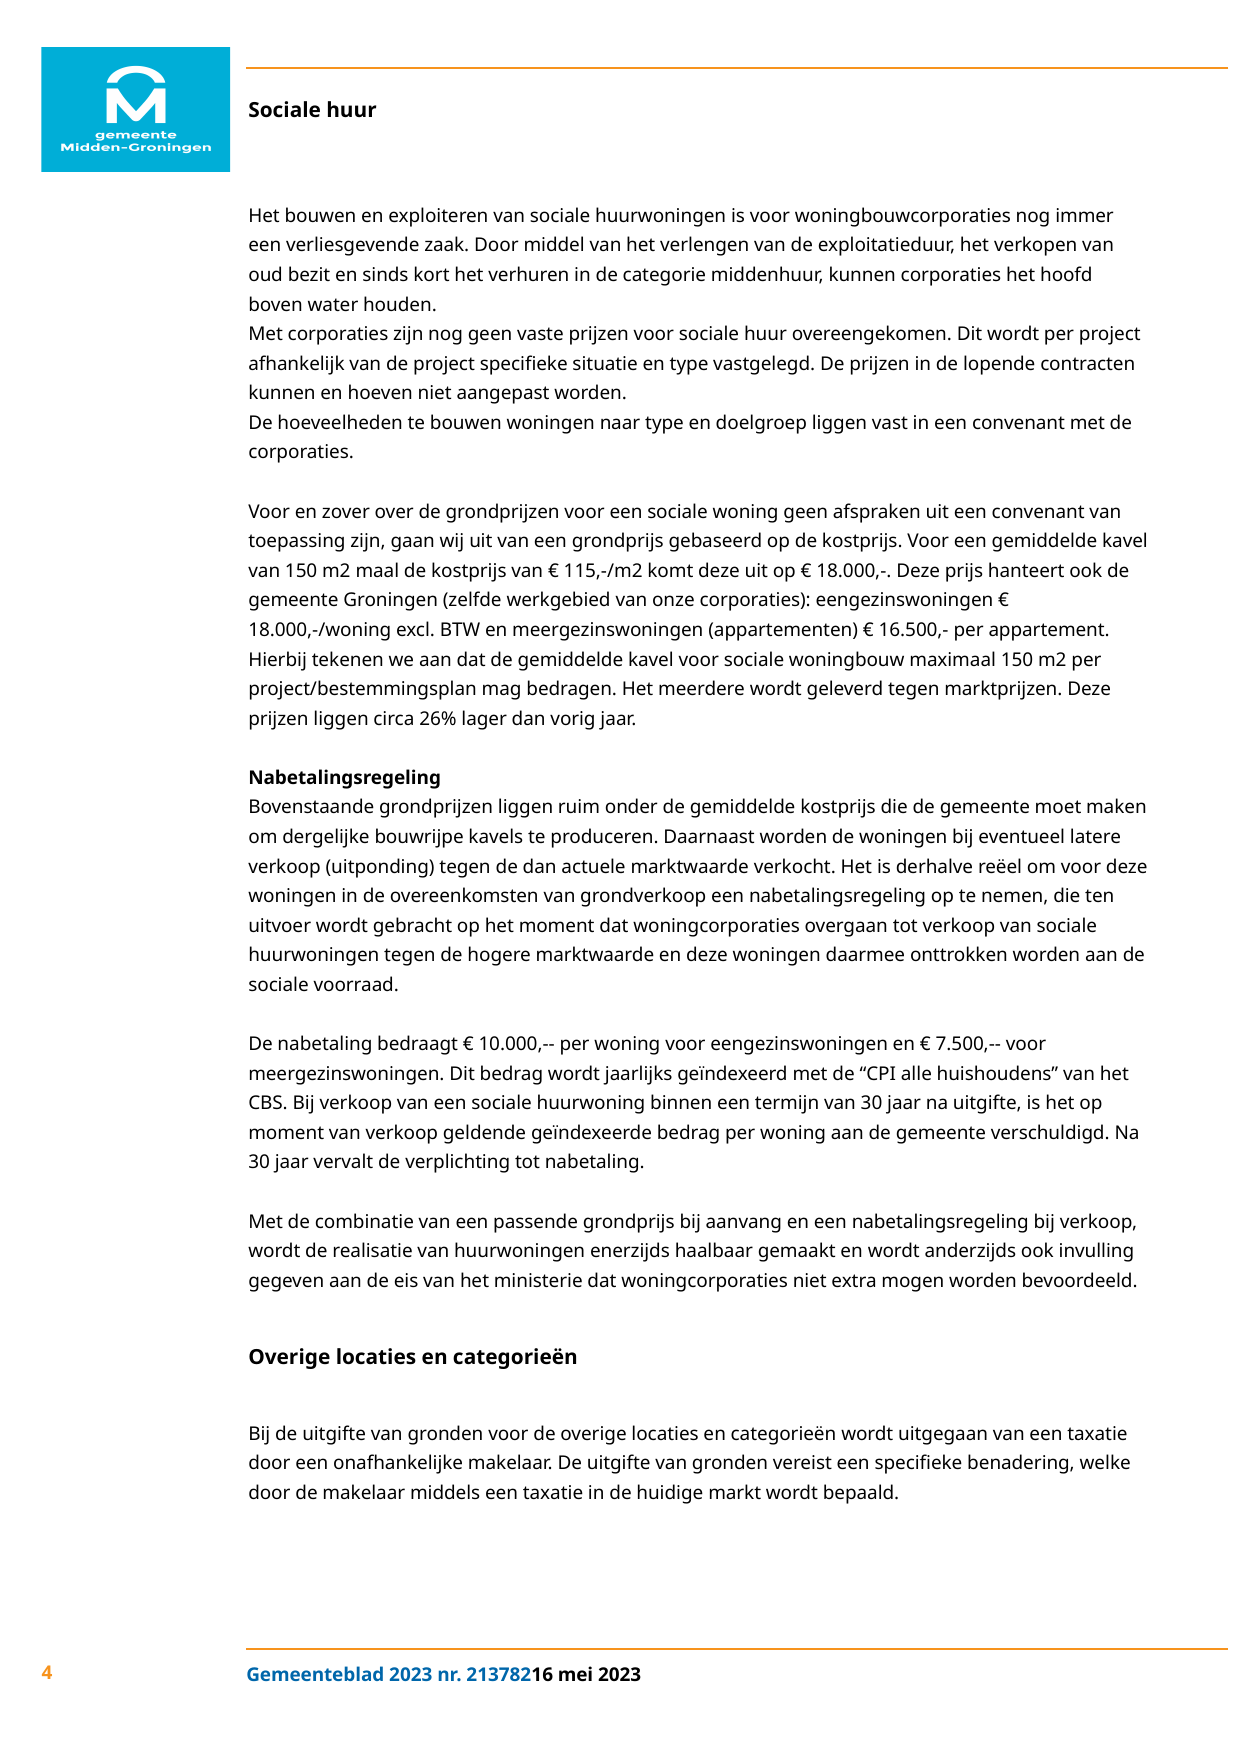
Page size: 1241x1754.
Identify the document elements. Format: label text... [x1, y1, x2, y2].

text Nabetalingsregeling [248, 764, 1152, 790]
text Met corporaties zijn nog geen vaste prijzen voor sociale huur overeengekomen. Dit wordt per project afhankelijk van de project specifieke situatie en type vastgelegd. De prijzen in de lopende contracten kunnen en hoeven niet aangepast worden. [248, 320, 1152, 405]
text Bij de uitgifte van gronden voor de overige locaties en categorieën wordt uitgegaan van een taxatie door een onafhankelijke makelaar. De uitgifte van gronden vereist een specifieke benadering, welke door de makelaar middels een taxatie in de huidige markt wordt bepaald. [248, 1420, 1152, 1505]
text Bovenstaande grondprijzen liggen ruim onder de gemiddelde kostprijs die de gemeente moet maken om dergelijke bouwrijpe kavels te produceren. Daarnaast worden de woningen bij eventueel latere verkoop (uitponding) tegen de dan actuele marktwaarde verkocht. Het is derhalve reëel om voor deze woningen in de overeenkomsten van grondverkoop een nabetalingsregeling op te nemen, die ten uitvoer wordt gebracht op het moment dat woningcorporaties overgaan tot verkoop van sociale huurwoningen tegen de hogere marktwaarde en deze woningen daarmee onttrokken worden aan de sociale voorraad. [248, 794, 1152, 997]
text De hoeveelheden te bouwen woningen naar type en doelgroep liggen vast in een convenant met de corporaties. [248, 409, 1152, 464]
text Met de combinatie van een passende grondprijs bij aanvang en een nabetalingsregeling bij verkoop, wordt de realisatie van huurwoningen enerzijds haalbaar gemaakt en wordt anderzijds ook invulling gegeven aan de eis van het ministerie dat woningcorporaties niet extra mogen worden bevoordeeld. [248, 1208, 1152, 1293]
text Overige locaties en categorieën [248, 1342, 1152, 1371]
text Sociale huur [248, 95, 1152, 123]
picture [108, 66, 164, 82]
text Het bouwen en exploiteren van sociale huurwoningen is voor woningbouwcorporaties nog immer een verliesgevende zaak. Door middel van het verlengen van de exploitatieduur, het verkopen van oud bezit en sinds kort het verhuren in de categorie middenhuur, kunnen corporaties het hoofd boven water houden. [248, 202, 1152, 317]
picture [107, 89, 165, 122]
text Voor en zover over de grondprijzen voor een sociale woning geen afspraken uit een convenant van toepassing zijn, gaan wij uit van een grondprijs gebaseerd op de kostprijs. Voor een gemiddelde kavel van 150 m2 maal de kostprijs van € 115,-/m2 komt deze uit op € 18.000,-. Deze prijs hanteert ook de gemeente Groningen (zelfde werkgebied van onze corporaties): eengezinswoningen € 18.000,-/woning excl. BTW en meergezinswoningen (appartementen) € 16.500,- per appartement. [248, 498, 1152, 642]
picture [184, 146, 190, 153]
text Hierbij tekenen we aan dat de gemiddelde kavel voor sociale woningbouw maximaal 150 m2 per project/bestemmingsplan mag bedragen. Het meerdere wordt geleverd tegen marktprijzen. Deze prijzen liggen circa 26% lager dan vorig jaar. [248, 646, 1152, 731]
text De nabetaling bedraagt € 10.000,-- per woning voor eengezinswoningen en € 7.500,-- voor meergezinswoningen. Dit bedrag wordt jaarlijks geïndexeerd met de “CPI alle huishoudens” van het CBS. Bij verkoop van een sociale huurwoning binnen een termijn van 30 jaar na uitgifte, is het op moment van verkoop geldende geïndexeerde bedrag per woning aan de gemeente verschuldigd. Na 30 jaar vervalt de verplichting tot nabetaling. [248, 1030, 1152, 1174]
